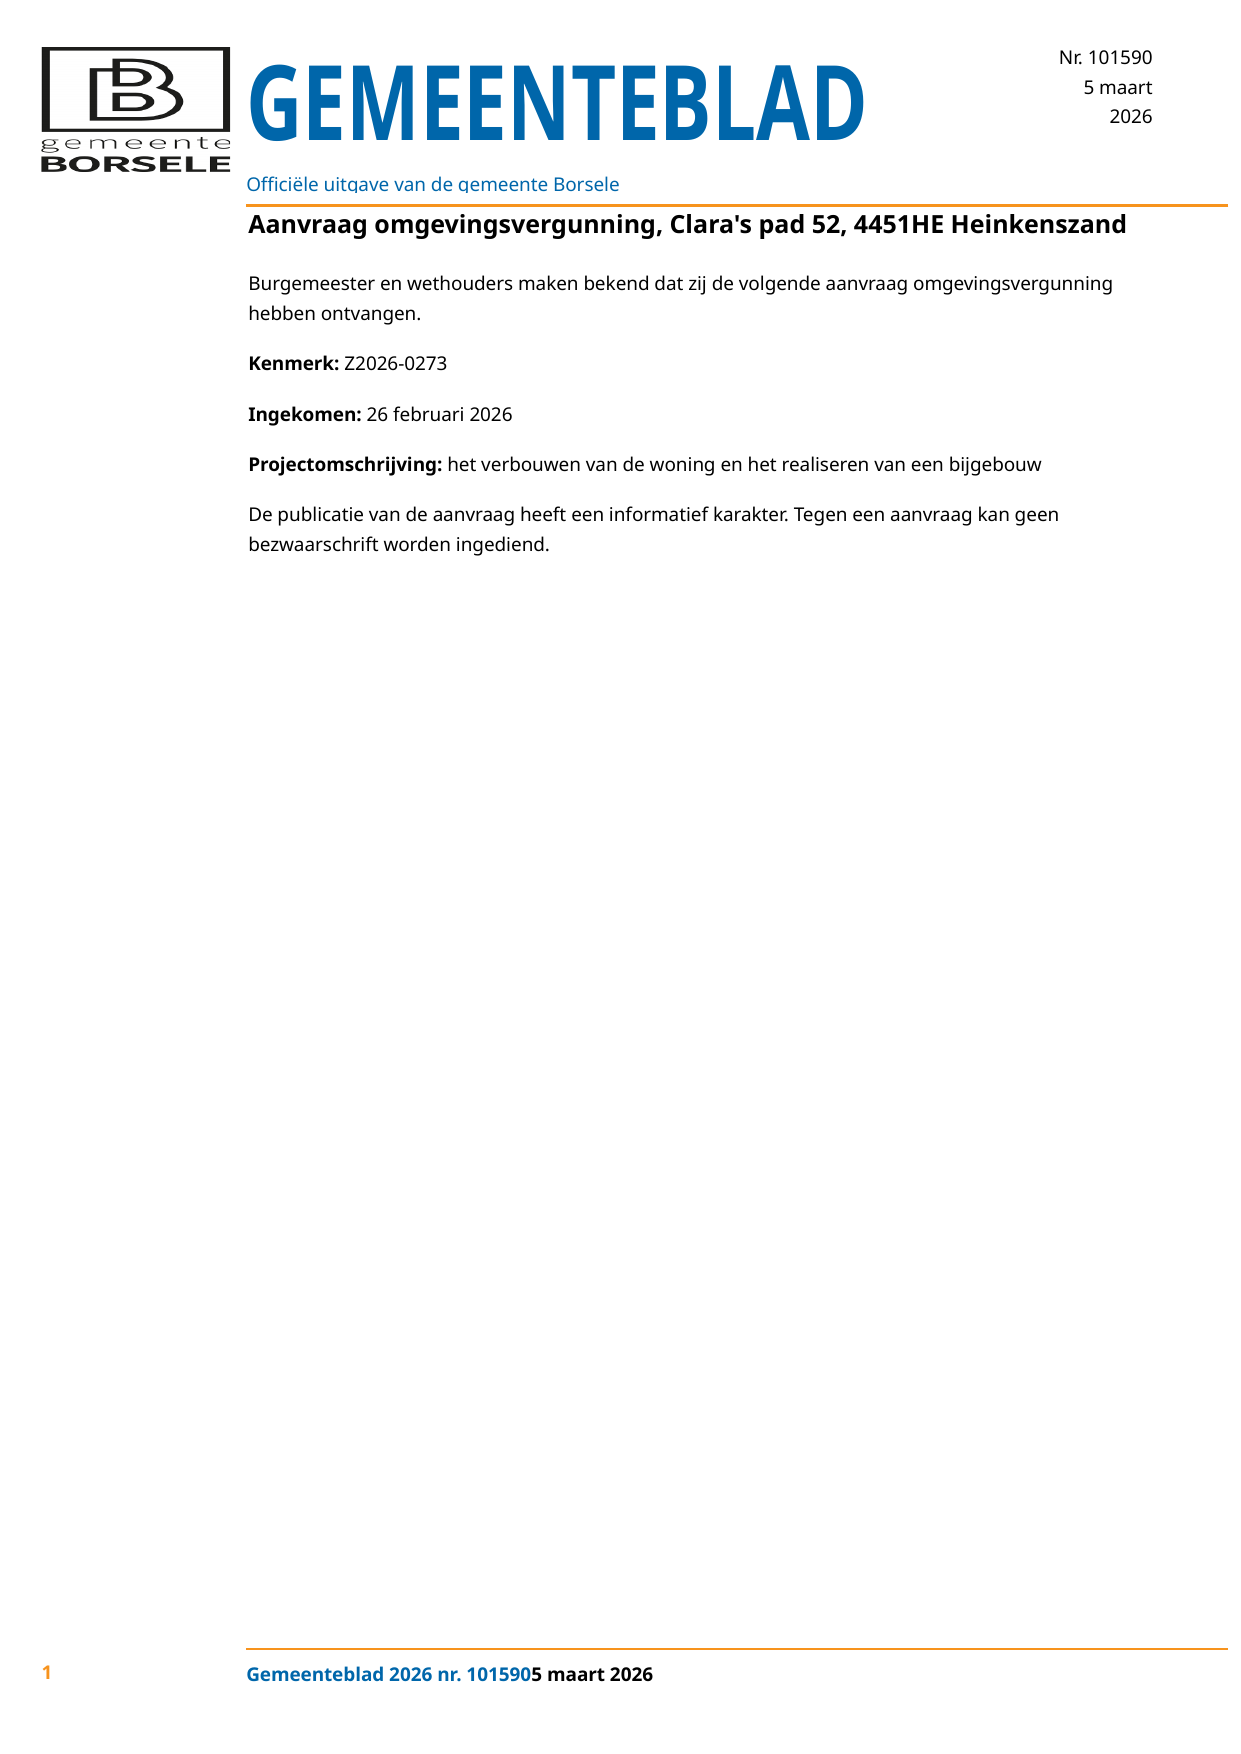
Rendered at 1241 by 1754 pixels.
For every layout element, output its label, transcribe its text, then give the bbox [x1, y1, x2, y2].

text Kenmerk: Z2026-0273 [248, 350, 1152, 376]
text Projectomschrijving: het verbouwen van de woning en het realiseren van een bijgebouw [248, 451, 1152, 477]
text De publicatie van de aanvraag heeft een informatief karakter. Tegen een aanvraag kan geen bezwaarschrift worden ingediend. [248, 502, 1152, 557]
text Aanvraag omgevingsvergunning, Clara's pad 52, 4451HE Heinkenszand [248, 207, 1152, 241]
text Ingekomen: 26 februari 2026 [248, 401, 1152, 426]
picture [41, 47, 231, 172]
text Burgemeester en wethouders maken bekend dat zij de volgende aanvraag omgevingsvergunning hebben ontvangen. [248, 270, 1152, 326]
